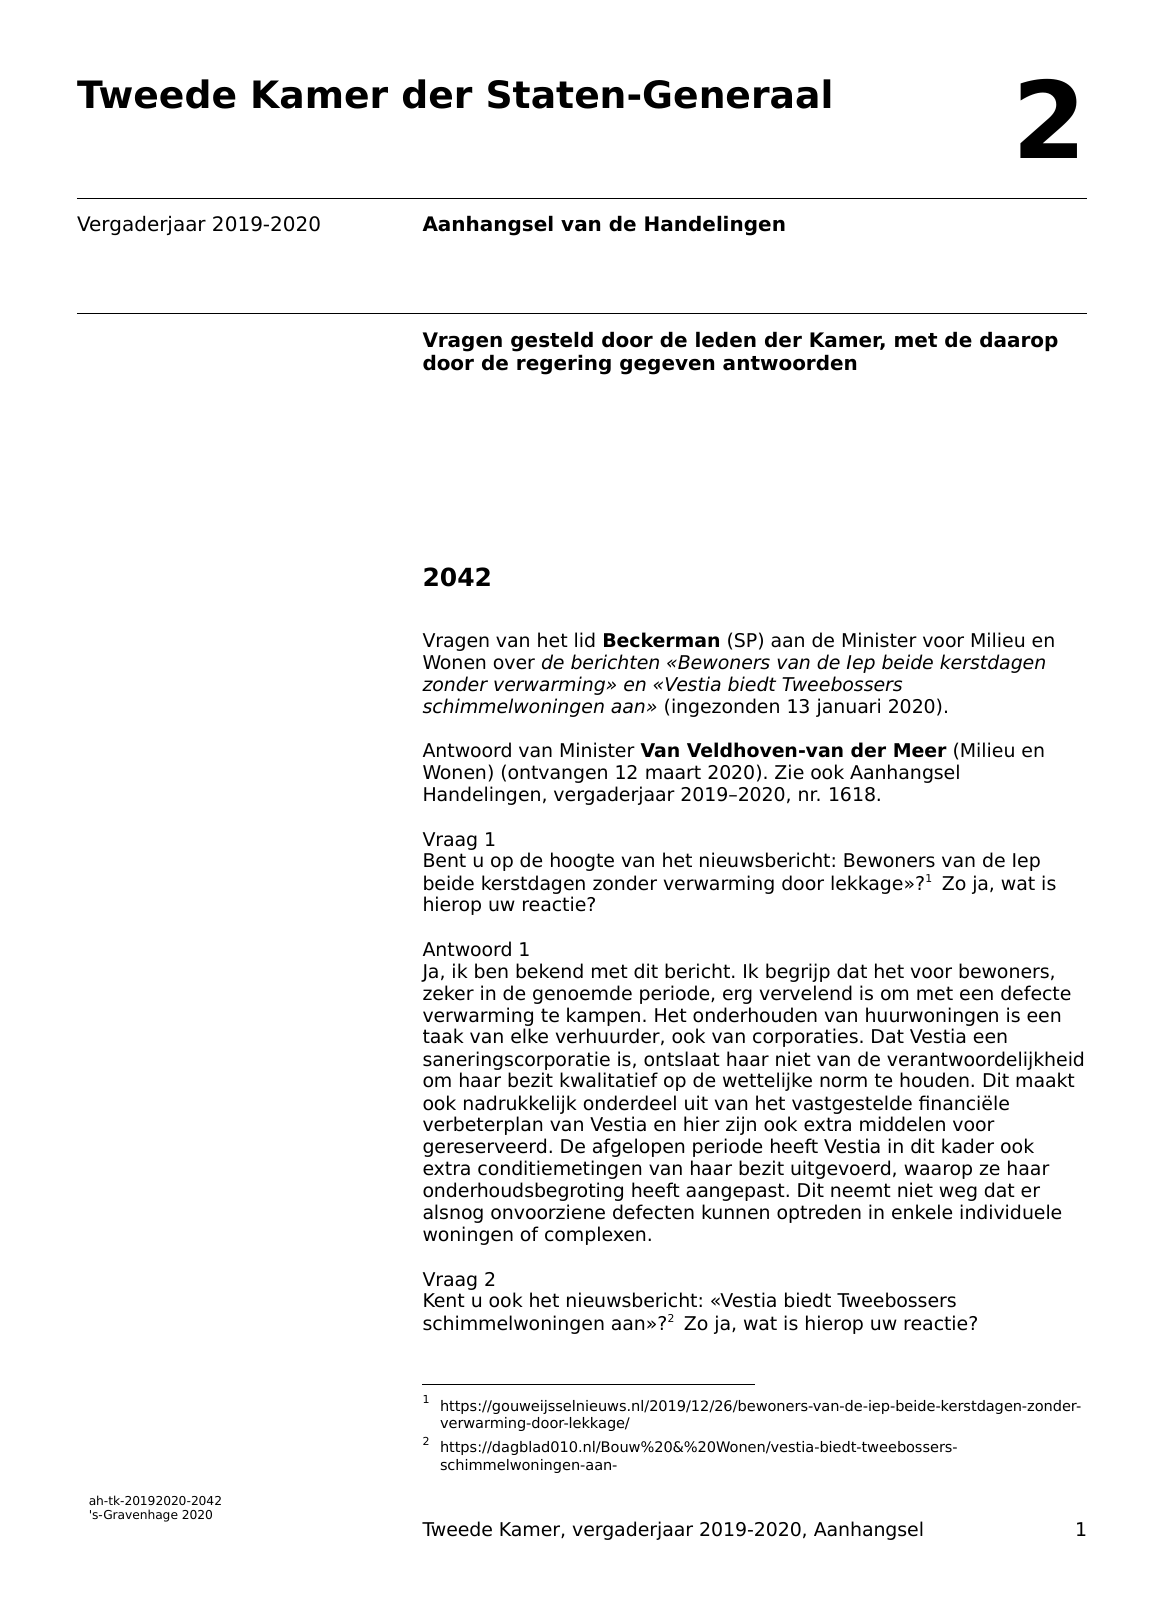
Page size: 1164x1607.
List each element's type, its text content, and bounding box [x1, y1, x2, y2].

text Ja, ik ben bekend met dit bericht. Ik begrijp dat het voor bewoners, zeker in de genoemde periode, erg vervelend is om met een defecte verwarming te kampen. Het onderhouden van huurwoningen is een taak van elke verhuurder, ook van corporaties. Dat Vestia een saneringscorporatie is, ontslaat haar niet van de verantwoordelijkheid om haar bezit kwalitatief op de wettelijke norm te houden. Dit maakt ook nadrukkelijk onderdeel uit van het vastgestelde financiële verbeterplan van Vestia en hier zijn ook extra middelen voor gereserveerd. De afgelopen periode heeft Vestia in dit kader ook extra conditiemetingen van haar bezit uitgevoerd, waarop ze haar onderhoudsbegroting heeft aangepast. Dit neemt niet weg dat er alsnog onvoorziene defecten kunnen optreden in enkele individuele woningen of complexen. [422, 961, 1087, 1246]
text Antwoord van Minister Van Veldhoven-van der Meer (Milieu en Wonen) (ontvangen 12 maart 2020). Zie ook Aanhangsel Handelingen, vergaderjaar 2019–2020, nr. 1618. [422, 740, 1087, 806]
table_header 2 [886, 59, 1087, 198]
text Bent u op de hoogte van het nieuwsbericht: Bewoners van de Iep beide kerstdagen zonder verwarming door lekkage»? Zo ja, wat is hierop uw reactie? [422, 850, 1087, 916]
text 's-Gravenhage 2020 [88, 1508, 323, 1522]
table_cell Aanhangsel van de Handelingen [422, 199, 1087, 313]
table_cell [77, 314, 422, 375]
text Antwoord 1 [422, 938, 1087, 961]
text https://gouweijsselnieuws.nl/2019/12/26/bewoners-van-de-iep-beide-kerstdagen-zonder-verwarming-door-lekkage/ [422, 1393, 1087, 1432]
text Kent u ook het nieuwsbericht: «Vestia biedt Tweebossers schimmelwoningen aan»? Zo ja, wat is hierop uw reactie? [422, 1290, 1087, 1334]
text Vraag 2 [422, 1268, 1087, 1290]
text 2042 [422, 563, 1087, 592]
text Vragen van het lid Beckerman (SP) aan de Minister voor Milieu en Wonen over de berichten «Bewoners van de Iep beide kerstdagen zonder verwarming» en «Vestia biedt Tweebossers schimmelwoningen aan» (ingezonden 13 januari 2020). [422, 630, 1087, 718]
table_cell Vragen gesteld door de leden der Kamer, met de daarop door de regering gegeven antwoorden [422, 314, 1087, 375]
table_header Tweede Kamer der Staten-Generaal [77, 59, 886, 198]
text Vraag 1 [422, 828, 1087, 850]
text https://dagblad010.nl/Bouw%20&%20Wonen/vestia-biedt-tweebossers-schimmelwoningen-aan- [422, 1435, 1087, 1474]
text ah-tk-20192020-2042 [88, 1494, 323, 1508]
table_cell Vergaderjaar 2019-2020 [77, 199, 422, 313]
